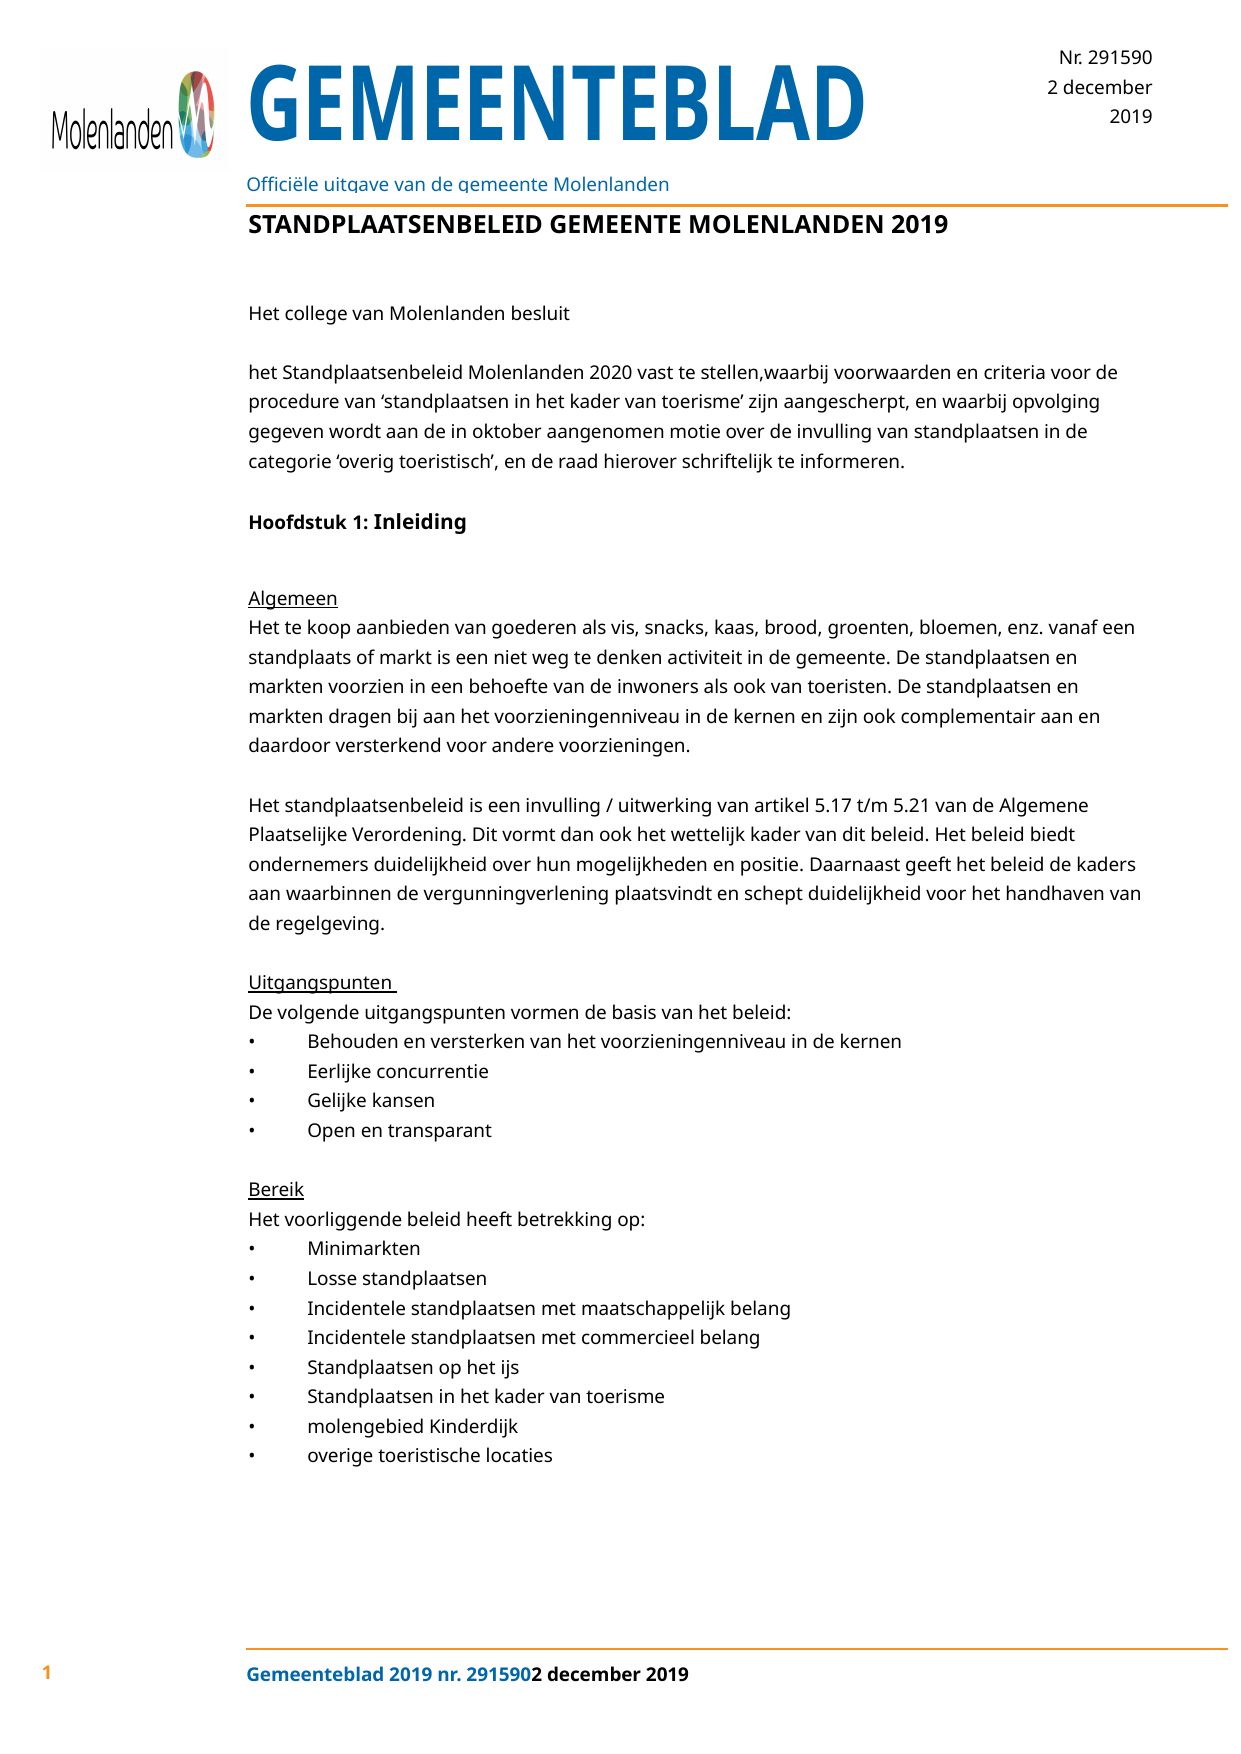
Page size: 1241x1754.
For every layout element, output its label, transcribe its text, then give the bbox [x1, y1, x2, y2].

text Het college van Molenlanden besluit [248, 300, 1152, 326]
list Standplaatsen op het ijs [248, 1354, 1152, 1379]
list Incidentele standplaatsen met maatschappelijk belang [248, 1295, 1152, 1320]
list Open en transparant [248, 1117, 1152, 1143]
text Het voorliggende beleid heeft betrekking op: [248, 1206, 1152, 1232]
text Uitgangspunten [248, 969, 1152, 995]
list Gelijke kansen [248, 1088, 1152, 1113]
text Het standplaatsenbeleid is een invulling / uitwerking van artikel 5.17 t/m 5.21 van de Algemene Plaatselijke Verordening. Dit vormt dan ook het wettelijk kader van dit beleid. Het beleid biedt ondernemers duidelijkheid over hun mogelijkheden en positie. Daarnaast geeft het beleid de kaders aan waarbinnen de vergunningverlening plaatsvindt en schept duidelijkheid voor het handhaven van de regelgeving. [248, 792, 1152, 936]
list Behouden en versterken van het voorzieningenniveau in de kernen [248, 1028, 1152, 1054]
text De volgende uitgangspunten vormen de basis van het beleid: [248, 999, 1152, 1024]
list molengebied Kinderdijk [248, 1413, 1152, 1439]
text Bereik [248, 1176, 1152, 1202]
text Hoofdstuk 1: Inleiding [248, 507, 1152, 535]
list overige toeristische locaties [248, 1443, 1152, 1468]
text Algemeen [248, 585, 1152, 610]
list Losse standplaatsen [248, 1265, 1152, 1291]
list Minimarkten [248, 1236, 1152, 1261]
list Eerlijke concurrentie [248, 1058, 1152, 1084]
text het Standplaatsenbeleid Molenlanden 2020 vast te stellen,waarbij voorwaarden en criteria voor de procedure van ‘standplaatsen in het kader van toerisme’ zijn aangescherpt, en waarbij opvolging gegeven wordt aan de in oktober aangenomen motie over de invulling van standplaatsen in de categorie ‘overig toeristisch’, en de raad hierover schriftelijk te informeren. [248, 359, 1152, 473]
list Incidentele standplaatsen met commercieel belang [248, 1324, 1152, 1350]
picture [41, 47, 231, 172]
text Het te koop aanbieden van goederen als vis, snacks, kaas, brood, groenten, bloemen, enz. vanaf een standplaats of markt is een niet weg te denken activiteit in de gemeente. De standplaatsen en markten voorzien in een behoefte van de inwoners als ook van toeristen. De standplaatsen en markten dragen bij aan het voorzieningenniveau in de kernen en zijn ook complementair aan en daardoor versterkend voor andere voorzieningen. [248, 614, 1152, 758]
text STANDPLAATSENBELEID GEMEENTE MOLENLANDEN 2019 [248, 207, 1152, 241]
list Standplaatsen in het kader van toerisme [248, 1383, 1152, 1409]
